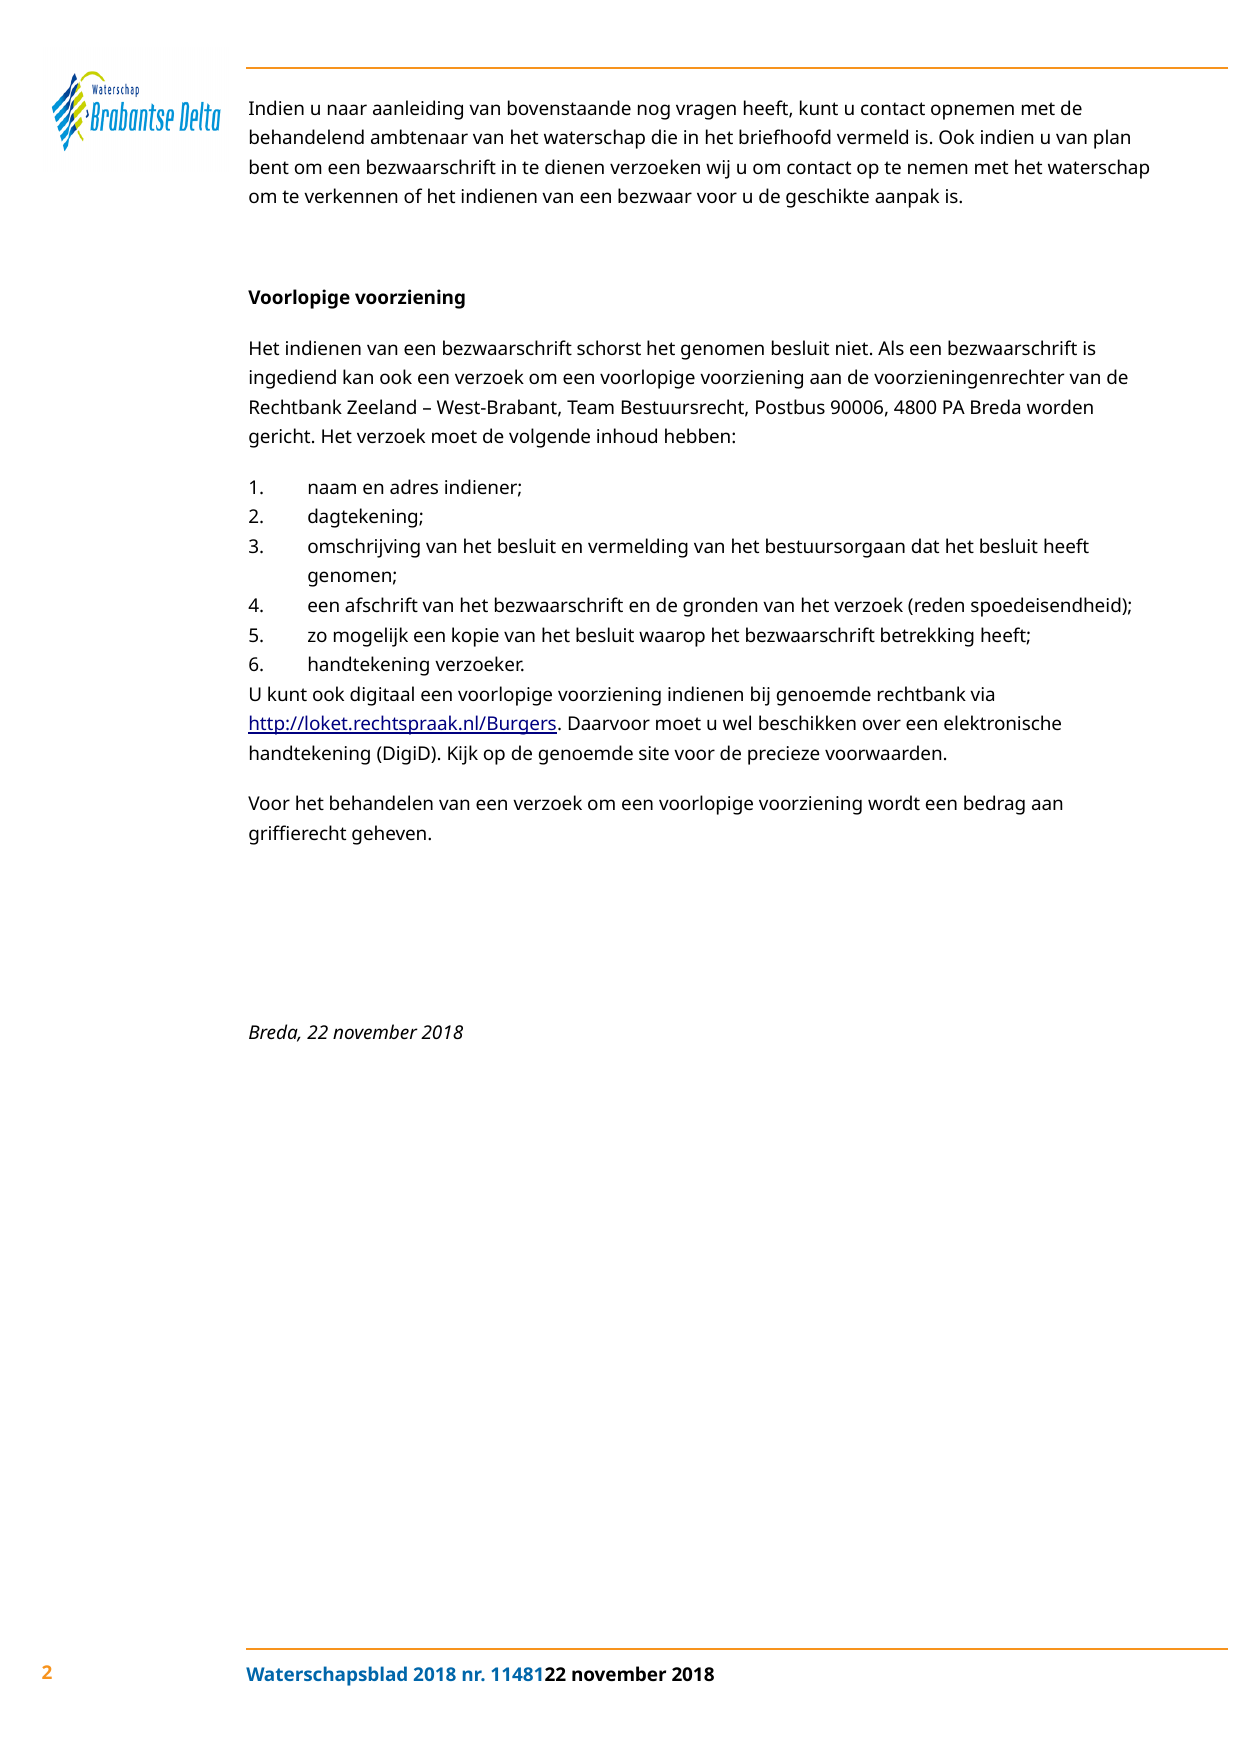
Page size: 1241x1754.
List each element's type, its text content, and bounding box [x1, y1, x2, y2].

list dagtekening; [248, 503, 1152, 529]
list omschrijving van het besluit en vermelding van het bestuursorgaan dat het besluit heeft genomen; [248, 533, 1152, 588]
text U kunt ook digitaal een voorlopige voorziening indienen bij genoemde rechtbank via http://loket.rechtspraak.nl/Burgers. Daarvoor moet u wel beschikken over een elektronische handtekening (DigiD). Kijk op de genoemde site voor de precieze voorwaarden. [248, 681, 1152, 766]
text Breda, 22 november 2018 [248, 1019, 1152, 1045]
picture [41, 47, 231, 172]
list naam en adres indiener; [248, 474, 1152, 500]
list een afschrift van het bezwaarschrift en de gronden van het verzoek (reden spoedeisendheid); [248, 592, 1152, 618]
list handtekening verzoeker. [248, 651, 1152, 677]
text Het indienen van een bezwaarschrift schorst het genomen besluit niet. Als een bezwaarschrift is ingediend kan ook een verzoek om een voorlopige voorziening aan de voorzieningenrechter van de Rechtbank Zeeland – West-Brabant, Team Bestuursrecht, Postbus 90006, 4800 PA Breda worden gericht. Het verzoek moet de volgende inhoud hebben: [248, 335, 1152, 449]
list zo mogelijk een kopie van het besluit waarop het bezwaarschrift betrekking heeft; [248, 622, 1152, 648]
text Voor het behandelen van een verzoek om een voorlopige voorziening wordt een bedrag aan griffierecht geheven. [248, 791, 1152, 846]
text Indien u naar aanleiding van bovenstaande nog vragen heeft, kunt u contact opnemen met de behandelend ambtenaar van het waterschap die in het briefhoofd vermeld is. Ook indien u van plan bent om een bezwaarschrift in te dienen verzoeken wij u om contact op te nemen met het waterschap om te verkennen of het indienen van een bezwaar voor u de geschikte aanpak is. [248, 95, 1152, 209]
text Voorlopige voorziening [248, 284, 1152, 310]
